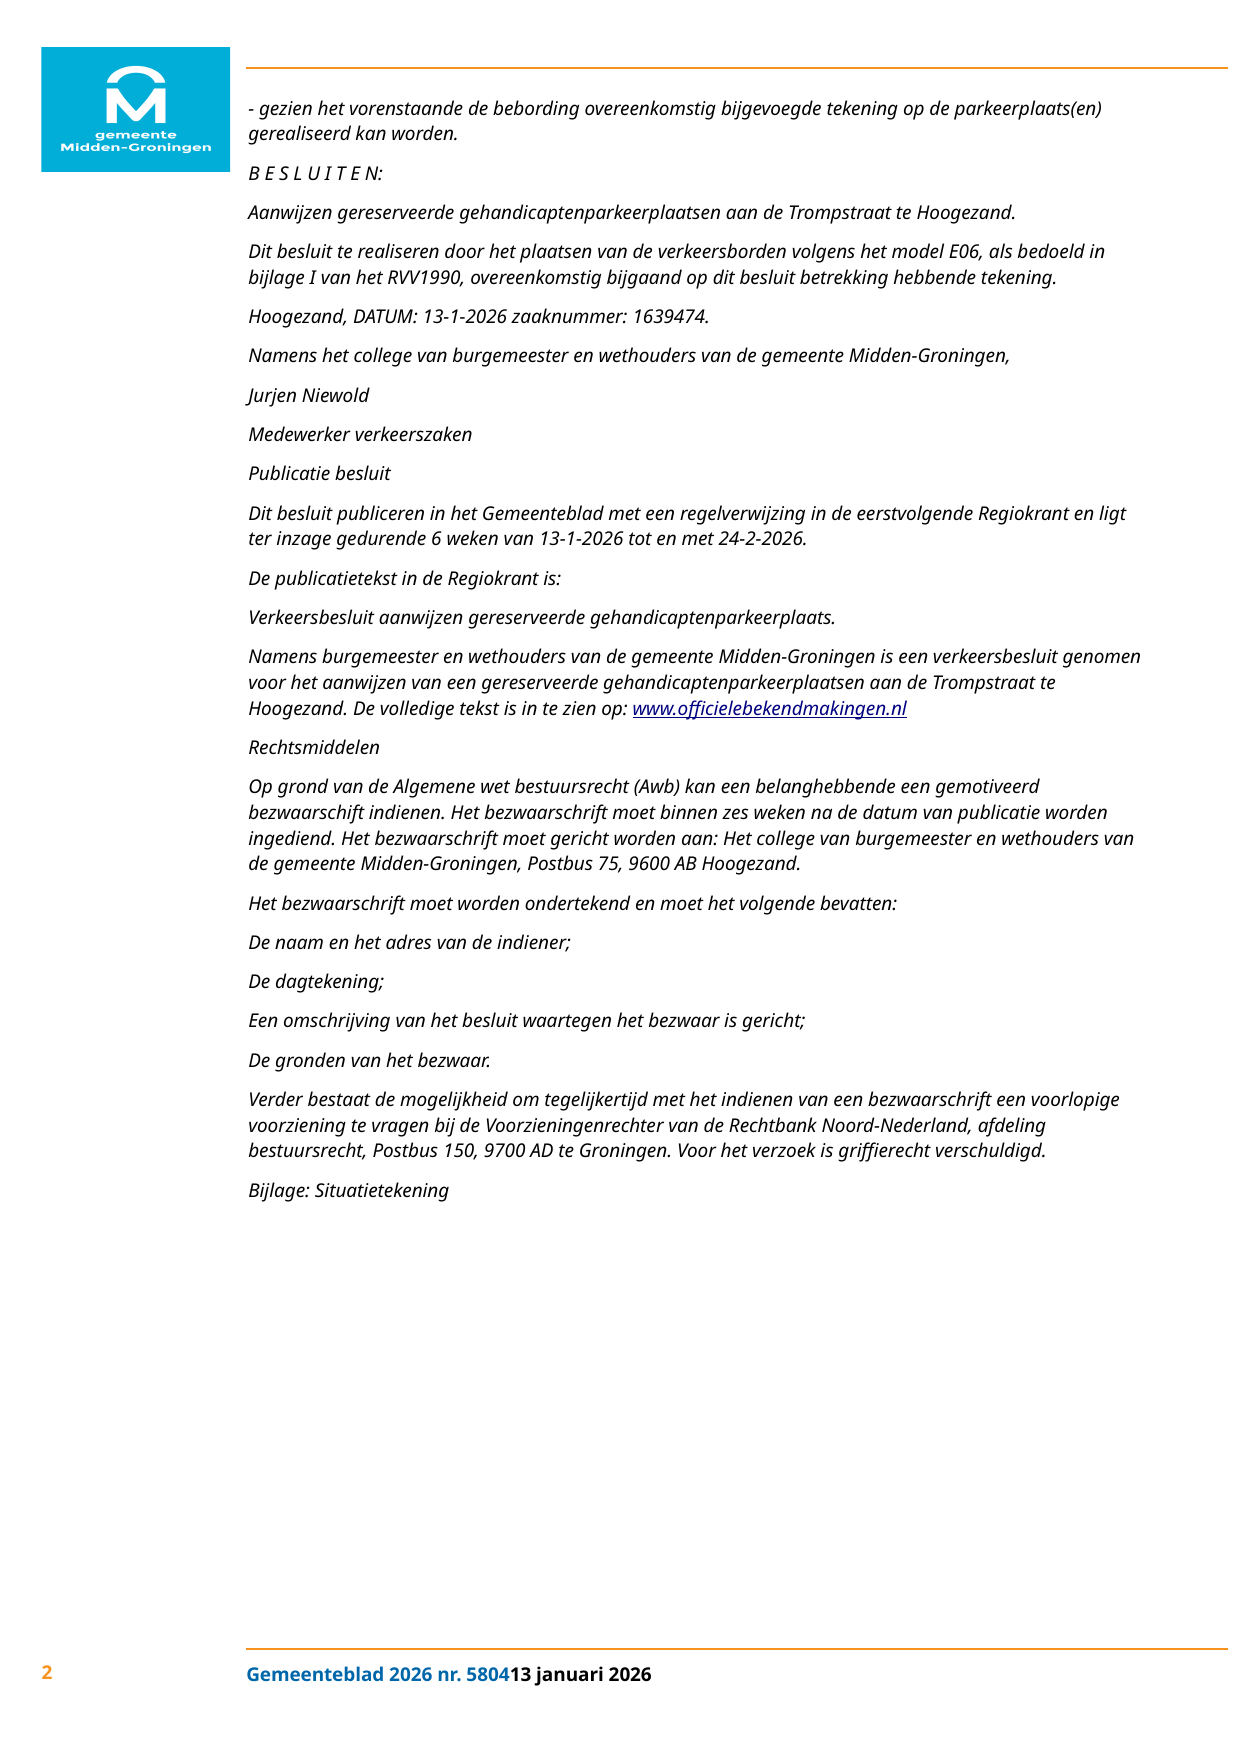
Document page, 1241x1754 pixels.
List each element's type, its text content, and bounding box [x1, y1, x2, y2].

picture [107, 89, 165, 122]
text - gezien het vorenstaande de bebording overeenkomstig bijgevoegde tekening op de parkeerplaats(en) gerealiseerd kan worden. [248, 95, 1152, 146]
text De gronden van het bezwaar. [248, 1047, 1152, 1072]
text Hoogezand, DATUM: 13-1-2026 zaaknummer: 1639474. [248, 303, 1152, 329]
text Een omschrijving van het besluit waartegen het bezwaar is gericht; [248, 1007, 1152, 1033]
text De dagtekening; [248, 968, 1152, 994]
text De publicatietekst in de Regiokrant is: [248, 565, 1152, 590]
picture [184, 146, 190, 153]
text B E S L U I T E N: [248, 160, 1152, 186]
text De naam en het adres van de indiener; [248, 929, 1152, 955]
text Aanwijzen gereserveerde gehandicaptenparkeerplaatsen aan de Trompstraat te Hoogezand. [248, 199, 1152, 225]
text Dit besluit publiceren in het Gemeenteblad met een regelverwijzing in de eerstvolgende Regiokrant en ligt ter inzage gedurende 6 weken van 13-1-2026 tot en met 24-2-2026. [248, 500, 1152, 551]
text Verder bestaat de mogelijkheid om tegelijkertijd met het indienen van een bezwaarschrift een voorlopige voorziening te vragen bij de Voorzieningenrechter van de Rechtbank Noord-Nederland, afdeling bestuursrecht, Postbus 150, 9700 AD te Groningen. Voor het verzoek is griffierecht verschuldigd. [248, 1086, 1152, 1163]
text Bijlage: Situatietekening [248, 1177, 1152, 1202]
text Namens burgemeester en wethouders van de gemeente Midden-Groningen is een verkeersbesluit genomen voor het aanwijzen van een gereserveerde gehandicaptenparkeerplaatsen aan de Trompstraat te Hoogezand. De volledige tekst is in te zien op: www.officielebekendmakingen.nl [248, 643, 1152, 720]
text Jurjen Niewold [248, 382, 1152, 408]
text Op grond van de Algemene wet bestuursrecht (Awb) kan een belanghebbende een gemotiveerd bezwaarschift indienen. Het bezwaarschrift moet binnen zes weken na de datum van publicatie worden ingediend. Het bezwaarschrift moet gericht worden aan: Het college van burgemeester en wethouders van de gemeente Midden-Groningen, Postbus 75, 9600 AB Hoogezand. [248, 773, 1152, 876]
text Verkeersbesluit aanwijzen gereserveerde gehandicaptenparkeerplaats. [248, 604, 1152, 630]
text Medewerker verkeerszaken [248, 421, 1152, 447]
text Dit besluit te realiseren door het plaatsen van de verkeersborden volgens het model E06, als bedoeld in bijlage I van het RVV1990, overeenkomstig bijgaand op dit besluit betrekking hebbende tekening. [248, 238, 1152, 290]
text Rechtsmiddelen [248, 734, 1152, 760]
text Het bezwaarschrift moet worden ondertekend en moet het volgende bevatten: [248, 890, 1152, 915]
picture [108, 66, 164, 82]
text Publicatie besluit [248, 460, 1152, 486]
text Namens het college van burgemeester en wethouders van de gemeente Midden-Groningen, [248, 343, 1152, 368]
